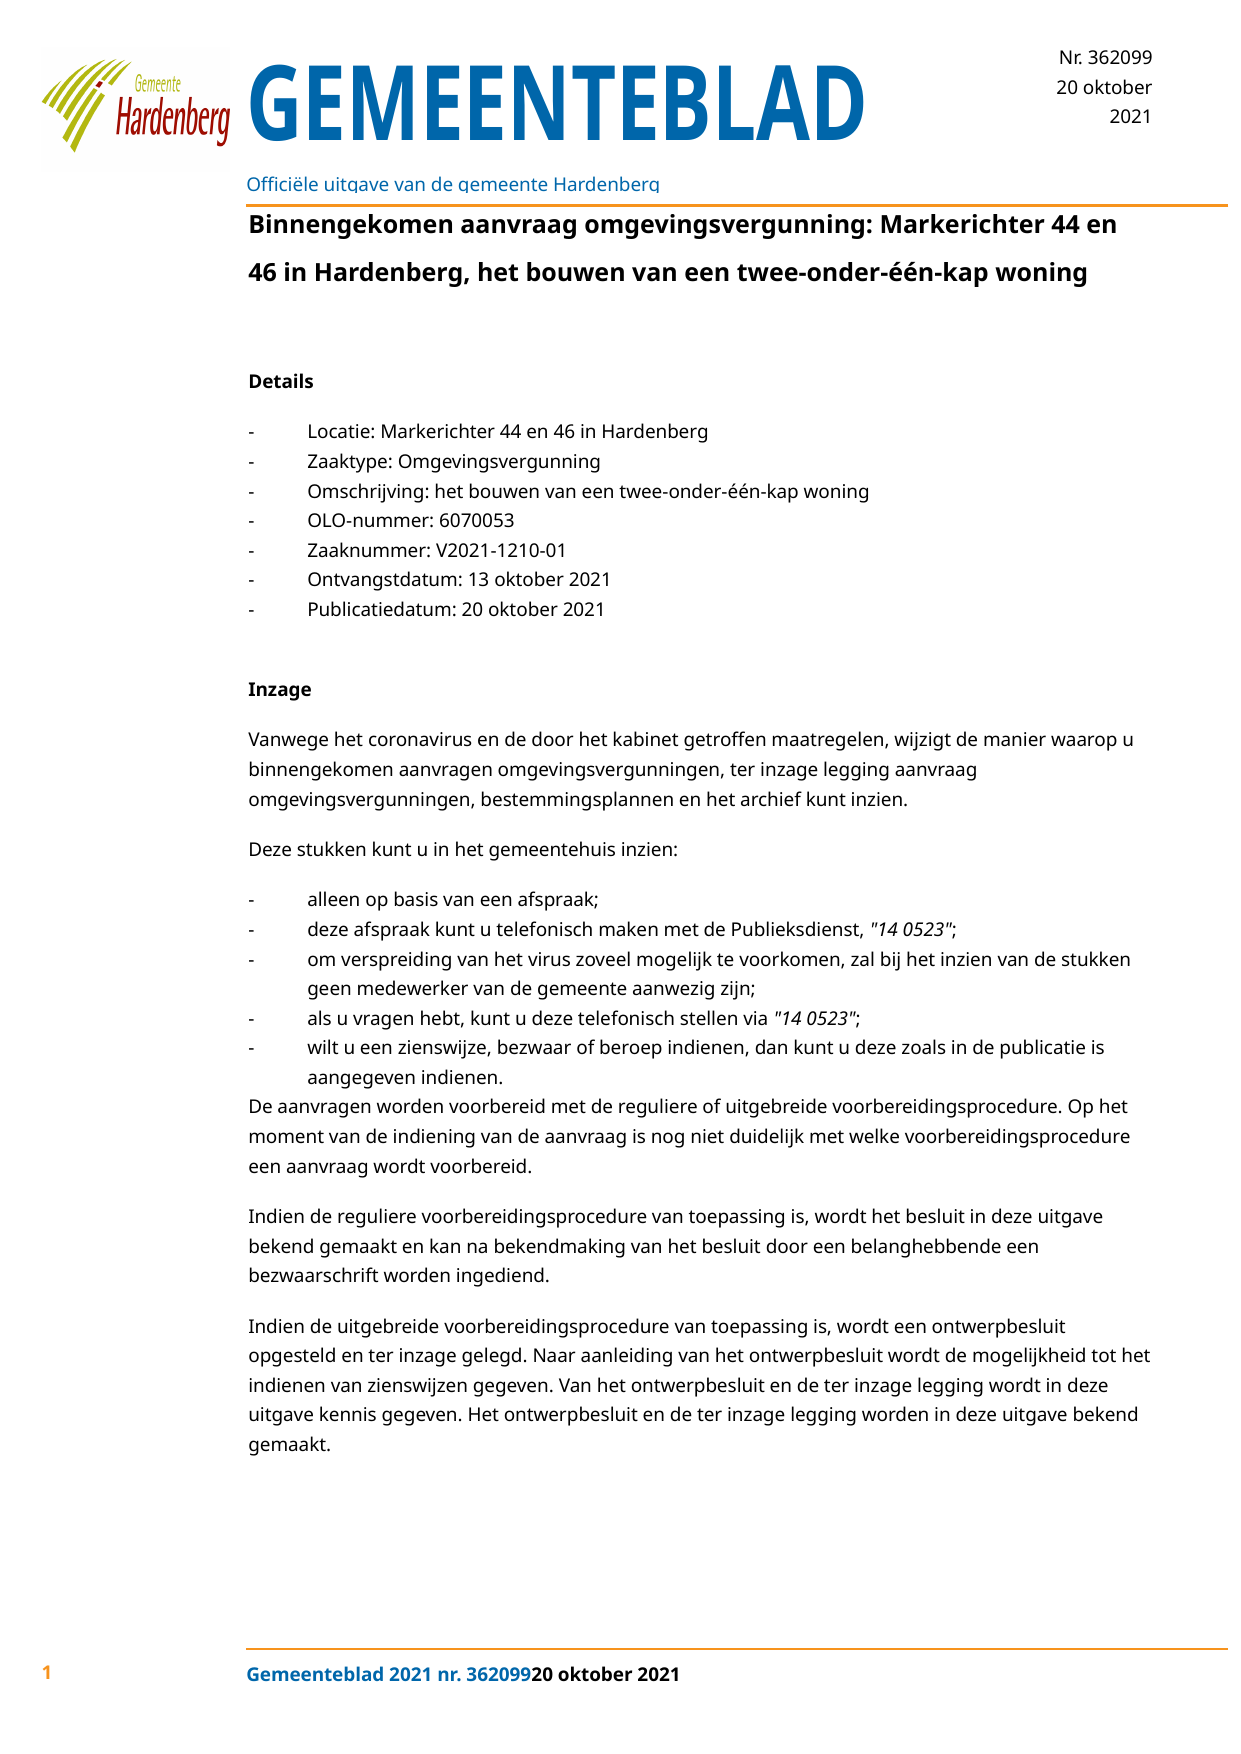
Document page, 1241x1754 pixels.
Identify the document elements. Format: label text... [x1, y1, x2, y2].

text Deze stukken kunt u in het gemeentehuis inzien: [248, 836, 1152, 862]
text Vanwege het coronavirus en de door het kabinet getroffen maatregelen, wijzigt de manier waarop u binnengekomen aanvragen omgevingsvergunningen, ter inzage legging aanvraag omgevingsvergunningen, bestemmingsplannen en het archief kunt inzien. [248, 727, 1152, 812]
text Details [248, 368, 1152, 394]
list om verspreiding van het virus zoveel mogelijk te voorkomen, zal bij het inzien van de stukken geen medewerker van de gemeente aanwezig zijn; [248, 946, 1152, 1001]
list Omschrijving: het bouwen van een twee-onder-één-kap woning [248, 478, 1152, 504]
picture [41, 47, 231, 172]
list alleen op basis van een afspraak; [248, 887, 1152, 912]
list OLO-nummer: 6070053 [248, 507, 1152, 533]
list Publicatiedatum: 20 oktober 2021 [248, 596, 1152, 622]
text Indien de reguliere voorbereidingsprocedure van toepassing is, wordt het besluit in deze uitgave bekend gemaakt en kan na bekendmaking van het besluit door een belanghebbende een bezwaarschrift worden ingediend. [248, 1203, 1152, 1288]
list deze afspraak kunt u telefonisch maken met de Publieksdienst, "14 0523"; [248, 916, 1152, 942]
text Binnengekomen aanvraag omgevingsvergunning: Markerichter 44 en 46 in Hardenberg, het bouwen van een twee-onder-één-kap woning [248, 207, 1152, 288]
list wilt u een zienswijze, bezwaar of beroep indienen, dan kunt u deze zoals in de publicatie is aangegeven indienen. [248, 1034, 1152, 1090]
list Zaaktype: Omgevingsvergunning [248, 448, 1152, 474]
list Zaaknummer: V2021-1210-01 [248, 537, 1152, 563]
text Indien de uitgebreide voorbereidingsprocedure van toepassing is, wordt een ontwerpbesluit opgesteld en ter inzage gelegd. Naar aanleiding van het ontwerpbesluit wordt de mogelijkheid tot het indienen van zienswijzen gegeven. Van het ontwerpbesluit en de ter inzage legging wordt in deze uitgave kennis gegeven. Het ontwerpbesluit en de ter inzage legging worden in deze uitgave bekend gemaakt. [248, 1313, 1152, 1457]
text Inzage [248, 676, 1152, 702]
list als u vragen hebt, kunt u deze telefonisch stellen via "14 0523"; [248, 1005, 1152, 1031]
text De aanvragen worden voorbereid met de reguliere of uitgebreide voorbereidingsprocedure. Op het moment van de indiening van de aanvraag is nog niet duidelijk met welke voorbereidingsprocedure een aanvraag wordt voorbereid. [248, 1094, 1152, 1179]
list Locatie: Markerichter 44 en 46 in Hardenberg [248, 419, 1152, 444]
list Ontvangstdatum: 13 oktober 2021 [248, 567, 1152, 592]
